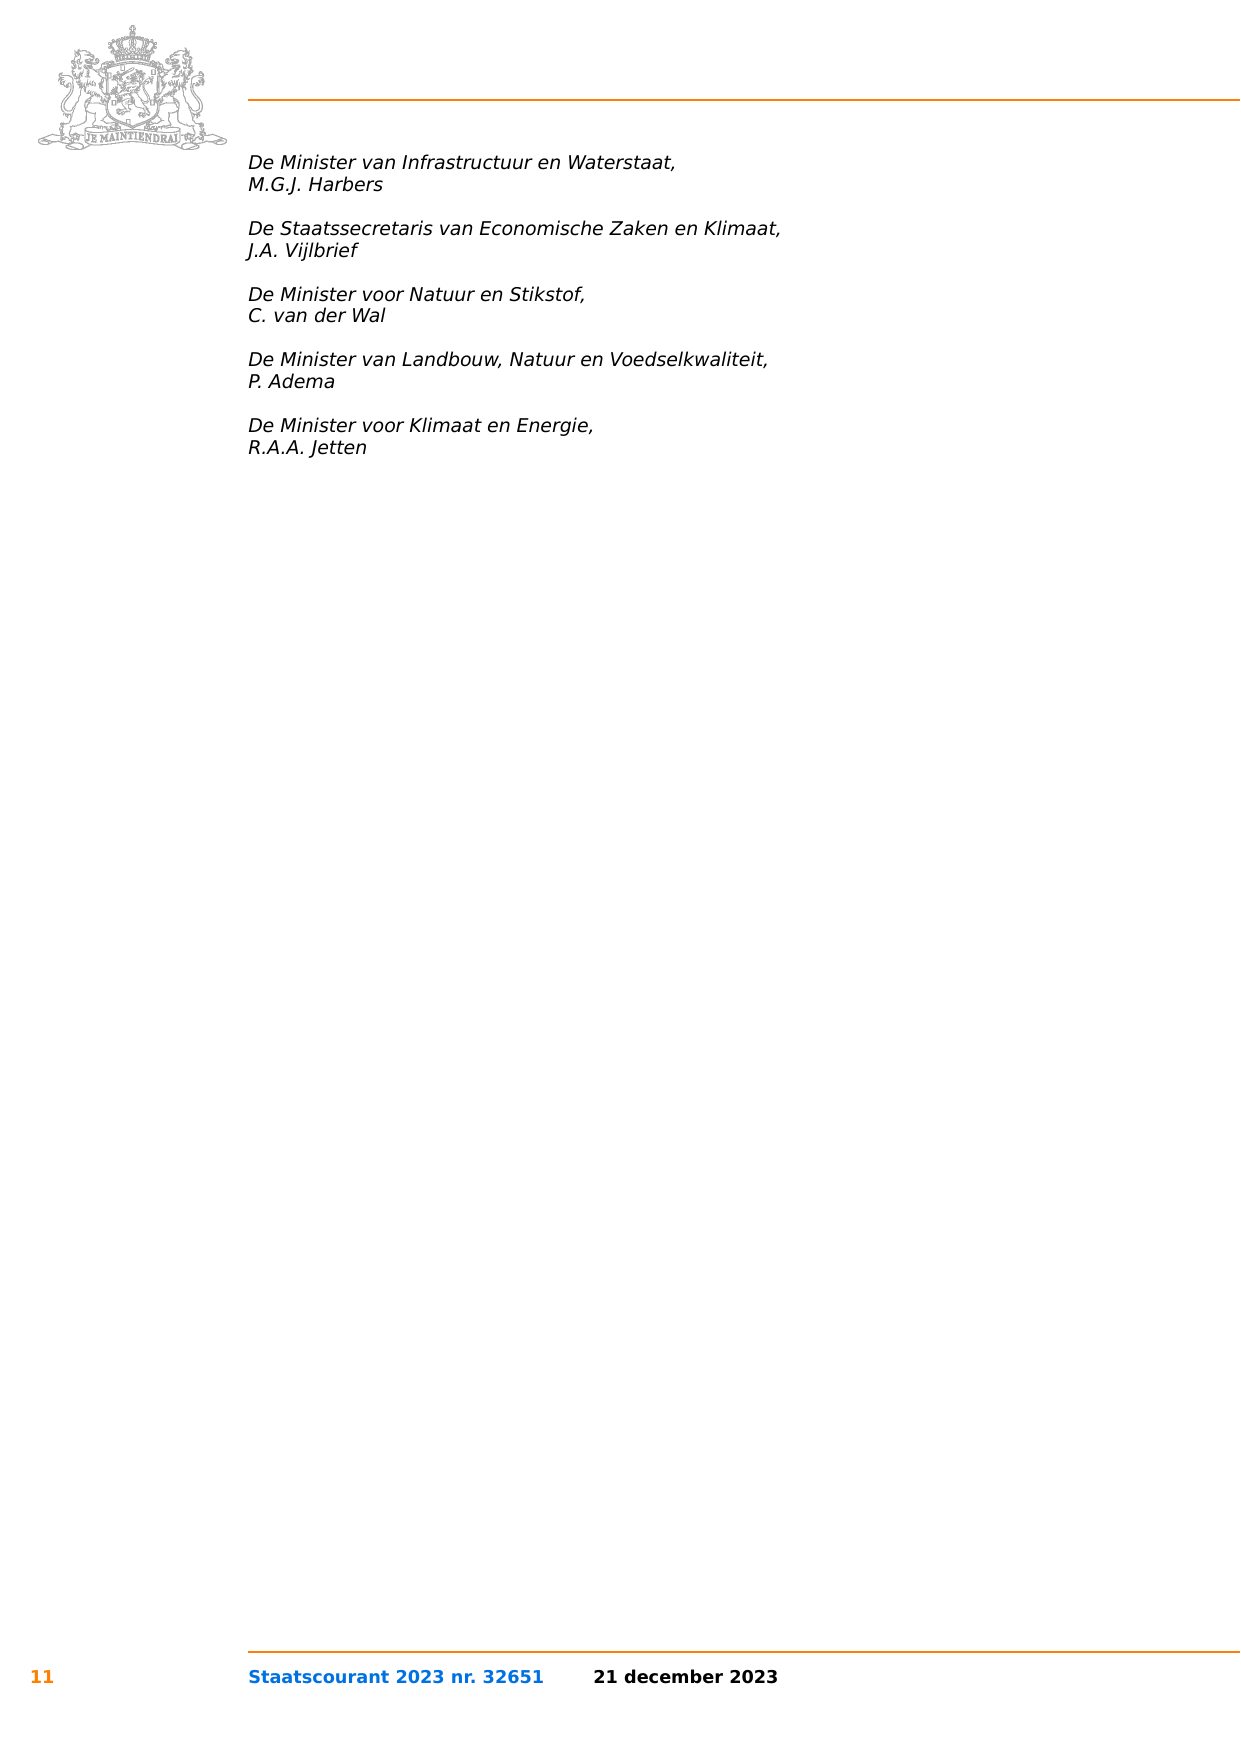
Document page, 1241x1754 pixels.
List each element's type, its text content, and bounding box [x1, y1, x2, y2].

text De Minister voor Klimaat en Energie, R.A.A. Jetten [248, 415, 1163, 459]
text De Minister voor Natuur en Stikstof, C. van der Wal [248, 283, 1163, 327]
text De Minister van Landbouw, Natuur en Voedselkwaliteit, P. Adema [248, 349, 1163, 393]
picture [38, 25, 227, 150]
text De Minister van Infrastructuur en Waterstaat, M.G.J. Harbers [248, 152, 1163, 196]
text De Staatssecretaris van Economische Zaken en Klimaat, J.A. Vijlbrief [248, 218, 1163, 262]
